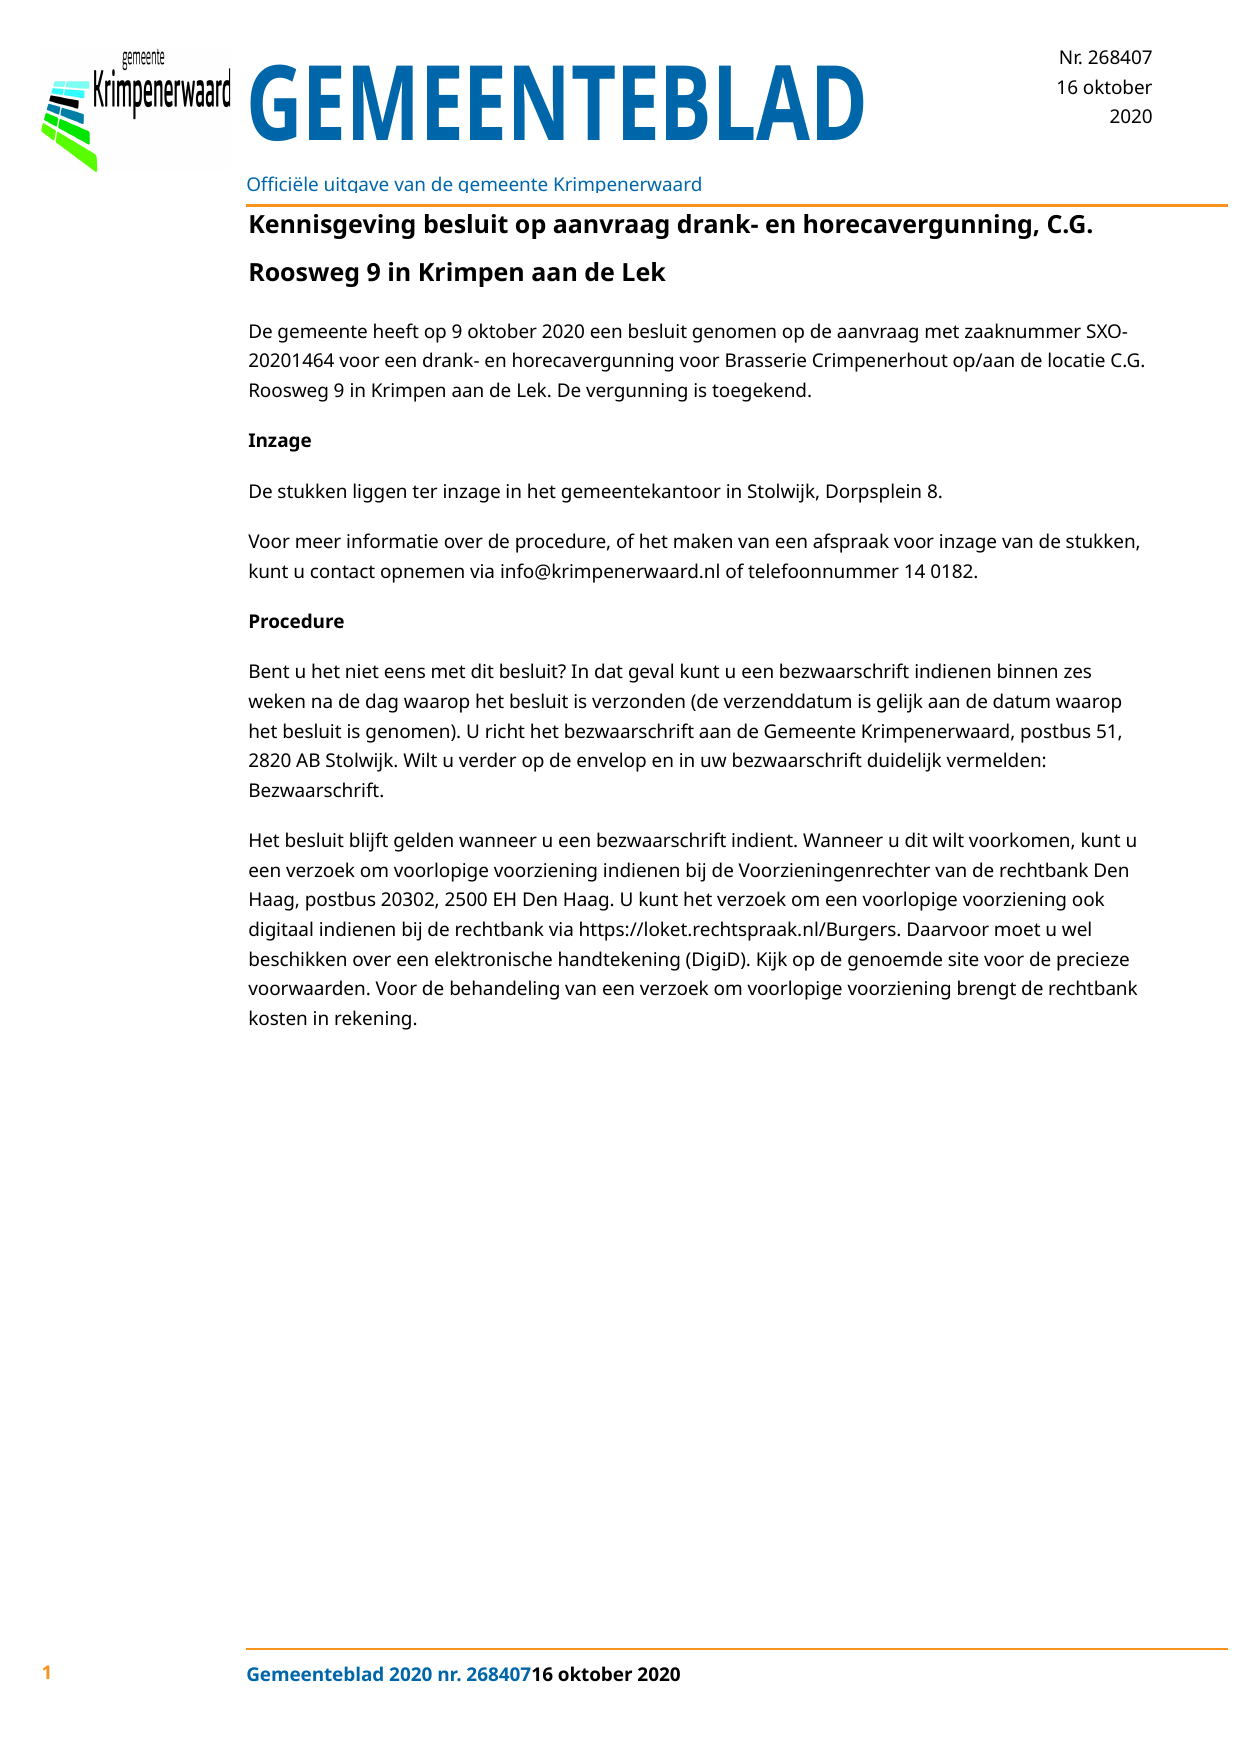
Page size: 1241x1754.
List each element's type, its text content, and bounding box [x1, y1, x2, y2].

text Bent u het niet eens met dit besluit? In dat geval kunt u een bezwaarschrift indienen binnen zes weken na de dag waarop het besluit is verzonden (de verzenddatum is gelijk aan de datum waarop het besluit is genomen). U richt het bezwaarschrift aan de Gemeente Krimpenerwaard, postbus 51, 2820 AB Stolwijk. Wilt u verder op de envelop en in uw bezwaarschrift duidelijk vermelden: Bezwaarschrift. [248, 659, 1152, 803]
text De stukken liggen ter inzage in het gemeentekantoor in Stolwijk, Dorpsplein 8. [248, 478, 1152, 504]
text De gemeente heeft op 9 oktober 2020 een besluit genomen op de aanvraag met zaaknummer SXO-20201464 voor een drank- en horecavergunning voor Brasserie Crimpenerhout op/aan de locatie C.G. Roosweg 9 in Krimpen aan de Lek. De vergunning is toegekend. [248, 318, 1152, 403]
picture [41, 47, 231, 172]
text Kennisgeving besluit op aanvraag drank- en horecavergunning, C.G. Roosweg 9 in Krimpen aan de Lek [248, 207, 1152, 288]
text Inzage [248, 427, 1152, 453]
text Het besluit blijft gelden wanneer u een bezwaarschrift indient. Wanneer u dit wilt voorkomen, kunt u een verzoek om voorlopige voorziening indienen bij de Voorzieningenrechter van de rechtbank Den Haag, postbus 20302, 2500 EH Den Haag. U kunt het verzoek om een voorlopige voorziening ook digitaal indienen bij de rechtbank via https://loket.rechtspraak.nl/Burgers. Daarvoor moet u wel beschikken over een elektronische handtekening (DigiD). Kijk op de genoemde site voor de precieze voorwaarden. Voor de behandeling van een verzoek om voorlopige voorziening brengt de rechtbank kosten in rekening. [248, 827, 1152, 1031]
text Procedure [248, 608, 1152, 634]
text Voor meer informatie over de procedure, of het maken van een afspraak voor inzage van de stukken, kunt u contact opnemen via info@krimpenerwaard.nl of telefoonnummer 14 0182. [248, 528, 1152, 584]
